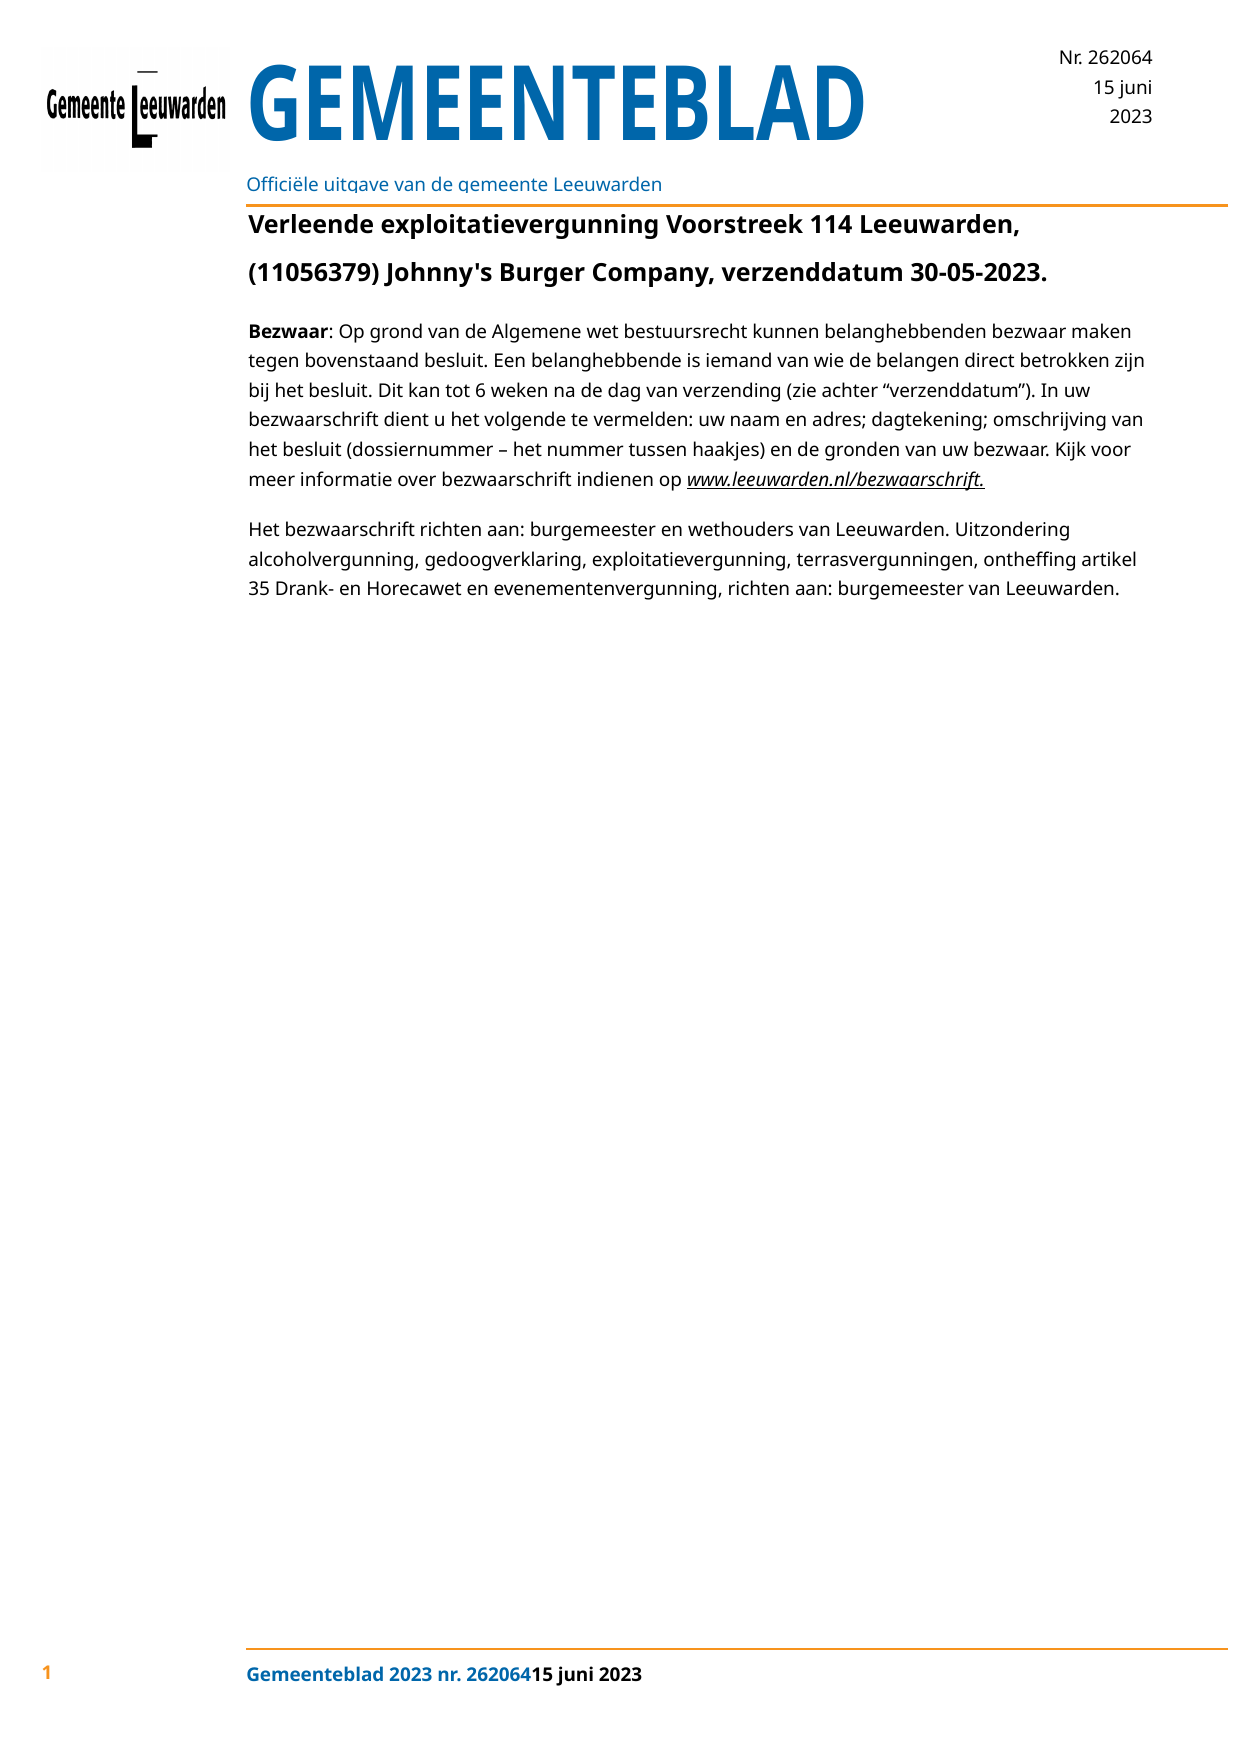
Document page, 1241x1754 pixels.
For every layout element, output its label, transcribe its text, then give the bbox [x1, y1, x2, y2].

text Het bezwaarschrift richten aan: burgemeester en wethouders van Leeuwarden. Uitzondering alcoholvergunning, gedoogverklaring, exploitatievergunning, terrasvergunningen, ontheffing artikel 35 Drank- en Horecawet en evenementenvergunning, richten aan: burgemeester van Leeuwarden. [248, 516, 1152, 601]
text Bezwaar: Op grond van de Algemene wet bestuursrecht kunnen belanghebbenden bezwaar maken tegen bovenstaand besluit. Een belanghebbende is iemand van wie de belangen direct betrokken zijn bij het besluit. Dit kan tot 6 weken na de dag van verzending (zie achter “verzenddatum”). In uw bezwaarschrift dient u het volgende te vermelden: uw naam en adres; dagtekening; omschrijving van het besluit (dossiernummer – het nummer tussen haakjes) en de gronden van uw bezwaar. Kijk voor meer informatie over bezwaarschrift indienen op www.leeuwarden.nl/bezwaarschrift. [248, 318, 1152, 492]
text Verleende exploitatievergunning Voorstreek 114 Leeuwarden, (11056379) Johnny's Burger Company, verzenddatum 30-05-2023. [248, 207, 1152, 288]
picture [41, 47, 231, 172]
